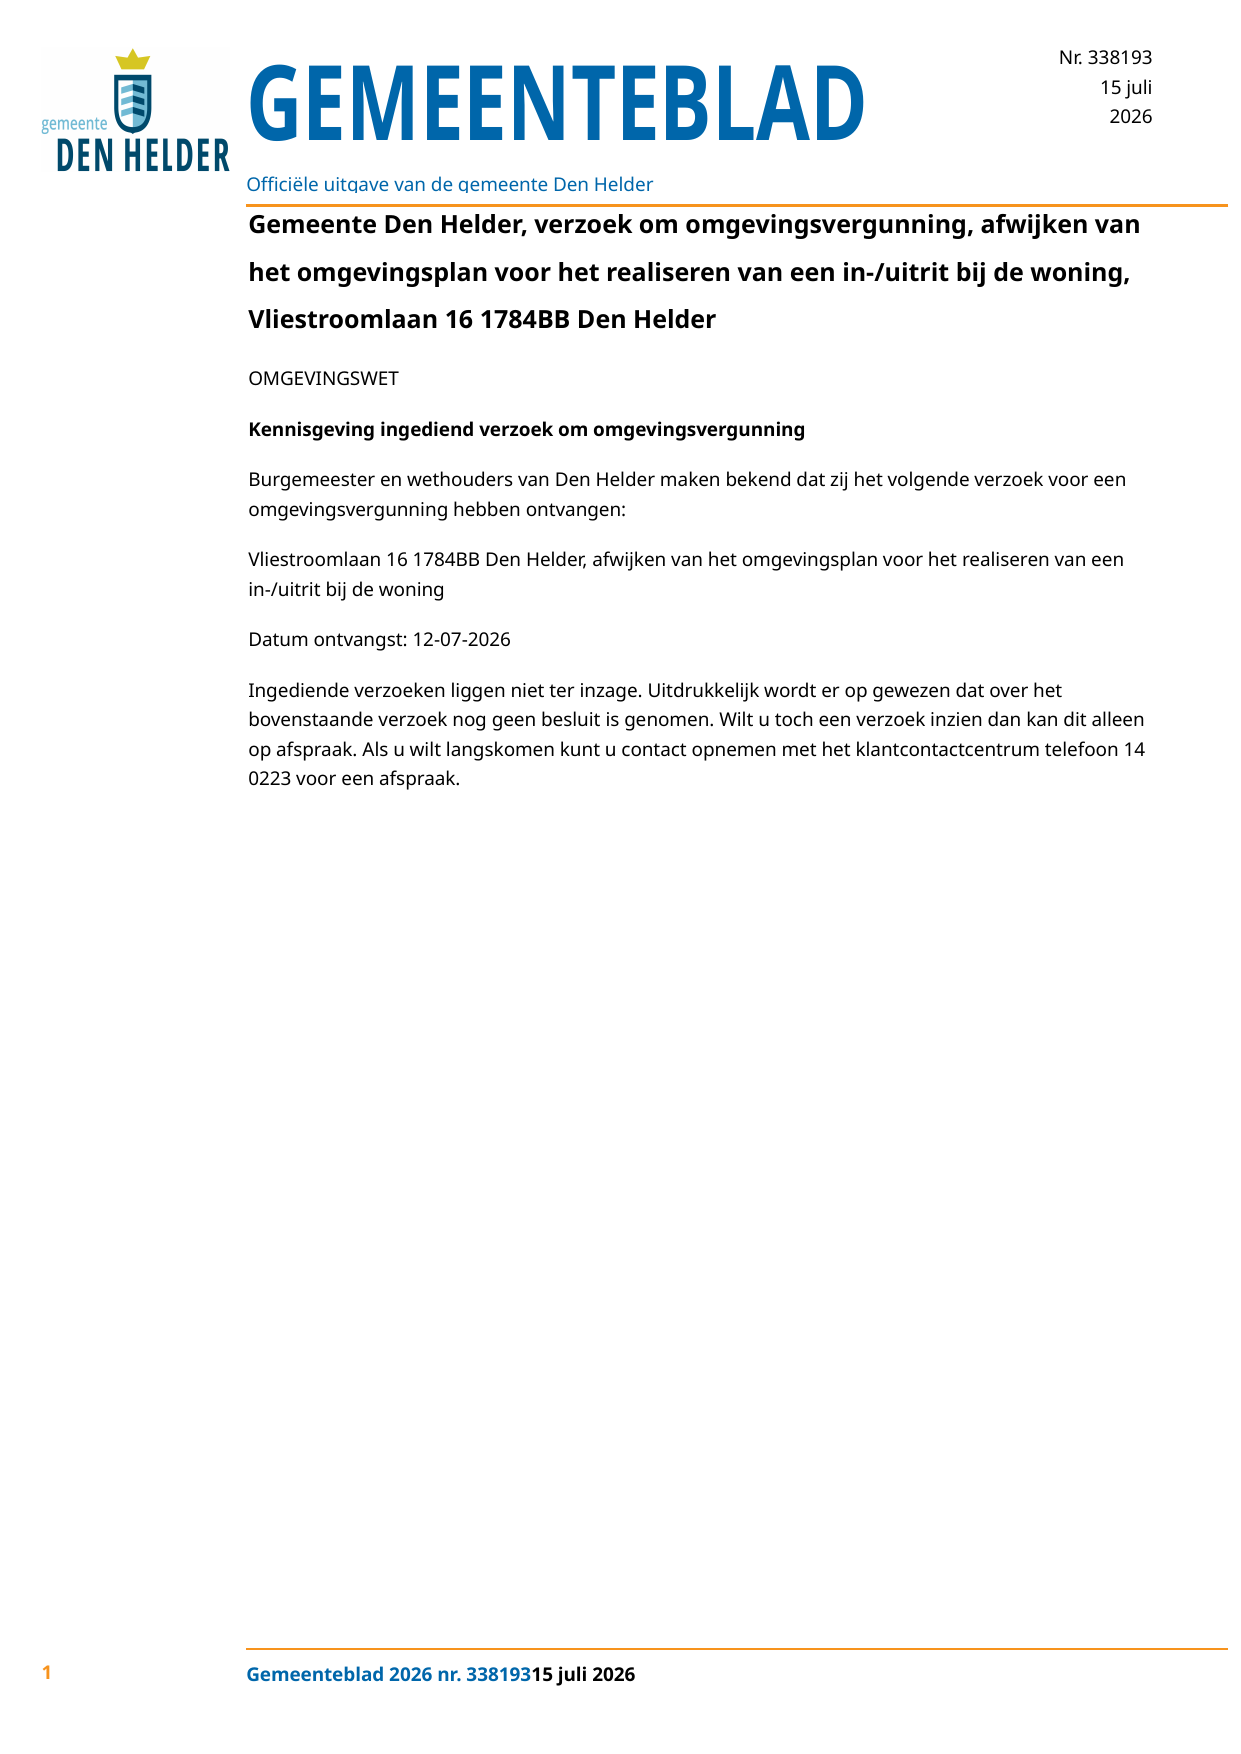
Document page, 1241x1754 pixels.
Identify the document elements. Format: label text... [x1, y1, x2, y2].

picture [100, 154, 106, 172]
text Vliestroomlaan 16 1784BB Den Helder, afwijken van het omgevingsplan voor het realiseren van een in-/uitrit bij de woning [248, 546, 1152, 602]
picture [63, 144, 68, 165]
text Ingediende verzoeken liggen niet ter inzage. Uitdrukkelijk wordt er op gewezen dat over het bovenstaande verzoek nog geen besluit is genomen. Wilt u toch een verzoek inzien dan kan dit alleen op afspraak. Als u wilt langskomen kunt u contact opnemen met het klantcontactcentrum telefoon 14 0223 voor een afspraak. [248, 677, 1152, 791]
text Burgemeester en wethouders van Den Helder maken bekend dat zij het volgende verzoek voor een omgevingsvergunning hebben ontvangen: [248, 466, 1152, 522]
text OMGEVINGSWET [248, 366, 1152, 391]
picture [41, 47, 231, 172]
picture [130, 157, 135, 172]
picture [182, 144, 187, 165]
text Gemeente Den Helder, verzoek om omgevingsvergunning, afwijken van het omgevingsplan voor het realiseren van een in-/uitrit bij de woning, Vliestroomlaan 16 1784BB Den Helder [248, 207, 1152, 336]
picture [220, 160, 224, 172]
text Datum ontvangst: 12-07-2026 [248, 626, 1152, 652]
text Kennisgeving ingediend verzoek om omgevingsvergunning [248, 416, 1152, 442]
